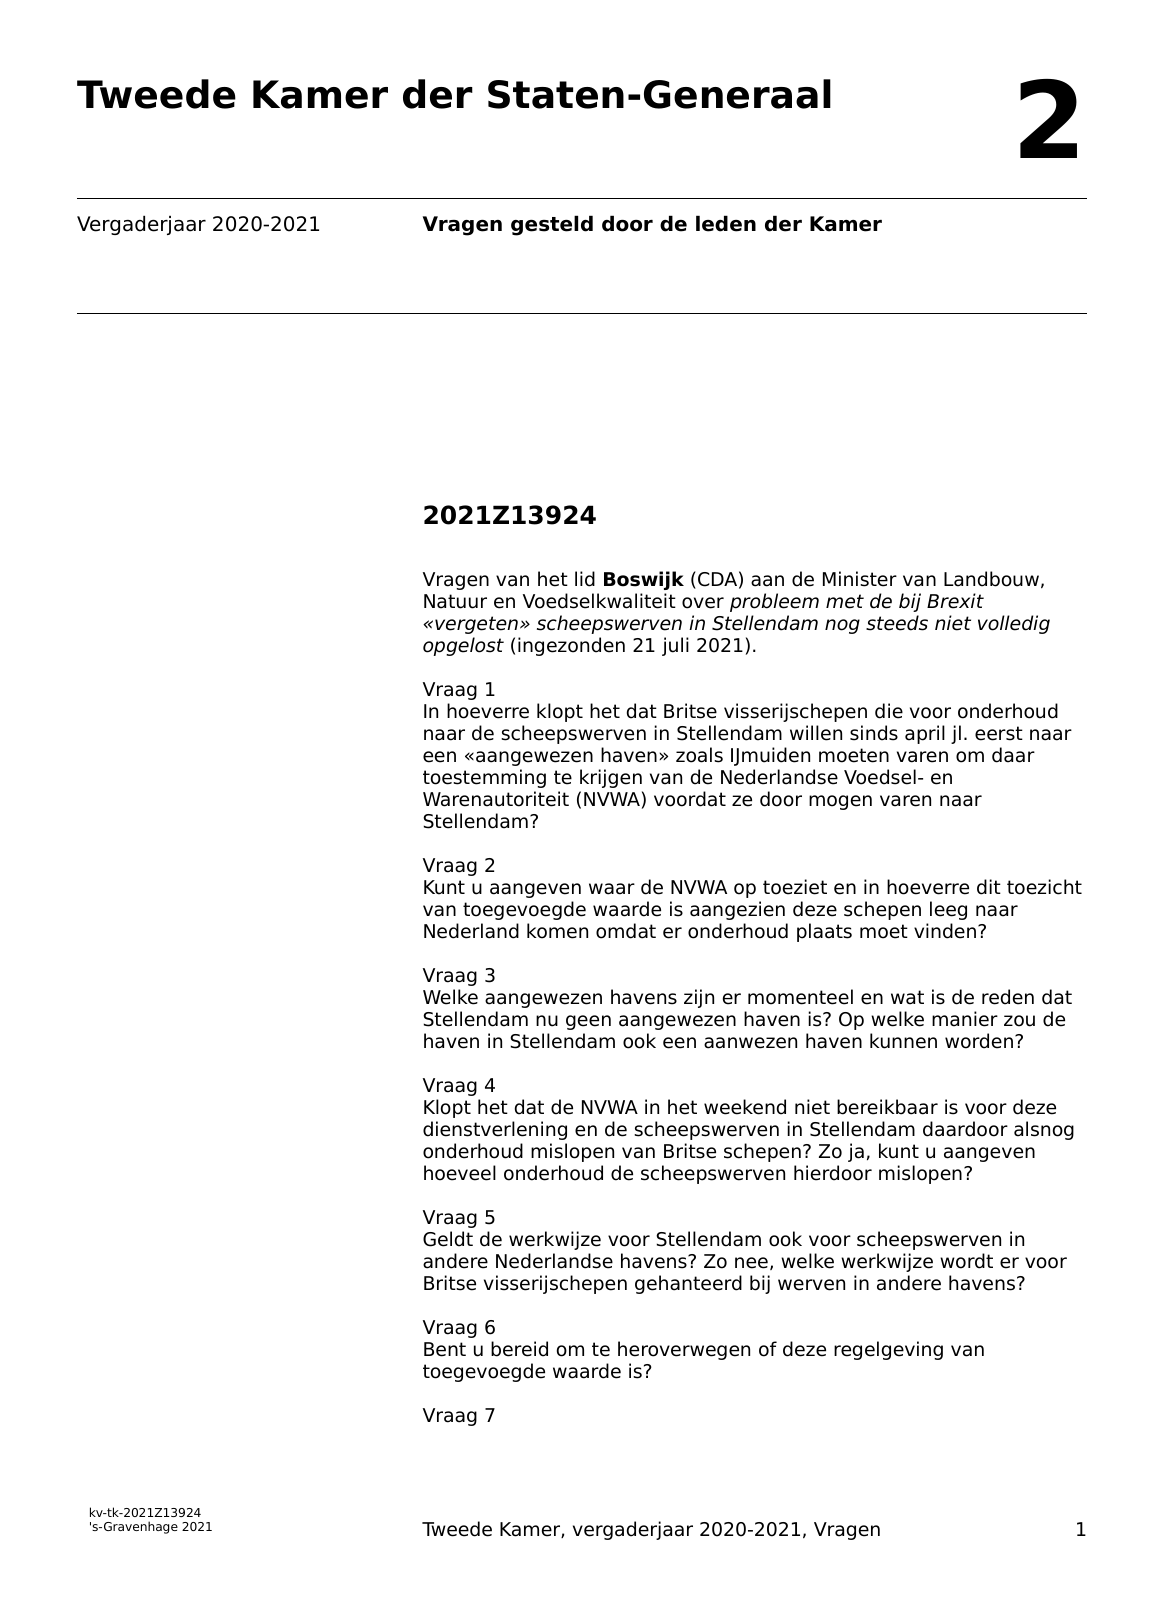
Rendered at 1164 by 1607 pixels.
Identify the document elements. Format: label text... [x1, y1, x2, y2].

text Vraag 6 [422, 1317, 1087, 1339]
text Vraag 5 [422, 1207, 1087, 1229]
text Klopt het dat de NVWA in het weekend niet bereikbaar is voor deze dienstverlening en de scheepswerven in Stellendam daardoor alsnog onderhoud mislopen van Britse schepen? Zo ja, kunt u aangeven hoeveel onderhoud de scheepswerven hierdoor mislopen? [422, 1097, 1087, 1185]
text In hoeverre klopt het dat Britse visserijschepen die voor onderhoud naar de scheepswerven in Stellendam willen sinds april jl. eerst naar een «aangewezen haven» zoals IJmuiden moeten varen om daar toestemming te krijgen van de Nederlandse Voedsel- en Warenautoriteit (NVWA) voordat ze door mogen varen naar Stellendam? [422, 701, 1087, 833]
text Vragen van het lid Boswijk (CDA) aan de Minister van Landbouw, Natuur en Voedselkwaliteit over probleem met de bij Brexit «vergeten» scheepswerven in Stellendam nog steeds niet volledig opgelost (ingezonden 21 juli 2021). [422, 569, 1087, 657]
text Vraag 1 [422, 679, 1087, 701]
table_header 2 [886, 59, 1087, 198]
text Kunt u aangeven waar de NVWA op toeziet en in hoeverre dit toezicht van toegevoegde waarde is aangezien deze schepen leeg naar Nederland komen omdat er onderhoud plaats moet vinden? [422, 877, 1087, 943]
text Vraag 4 [422, 1075, 1087, 1097]
text Bent u bereid om te heroverwegen of deze regelgeving van toegevoegde waarde is? [422, 1339, 1087, 1383]
text Vraag 2 [422, 855, 1087, 877]
table_cell Vergaderjaar 2020-2021 [77, 199, 422, 313]
text Geldt de werkwijze voor Stellendam ook voor scheepswerven in andere Nederlandse havens? Zo nee, welke werkwijze wordt er voor Britse visserijschepen gehanteerd bij werven in andere havens? [422, 1229, 1087, 1295]
text Vraag 7 [422, 1405, 1087, 1427]
table_cell Vragen gesteld door de leden der Kamer [422, 199, 1087, 313]
text kv-tk-2021Z13924 [88, 1506, 323, 1520]
text Vraag 3 [422, 965, 1087, 987]
text 's-Gravenhage 2021 [88, 1520, 323, 1534]
text 2021Z13924 [422, 501, 1087, 531]
text Welke aangewezen havens zijn er momenteel en wat is de reden dat Stellendam nu geen aangewezen haven is? Op welke manier zou de haven in Stellendam ook een aanwezen haven kunnen worden? [422, 987, 1087, 1053]
table_header Tweede Kamer der Staten-Generaal [77, 59, 886, 198]
